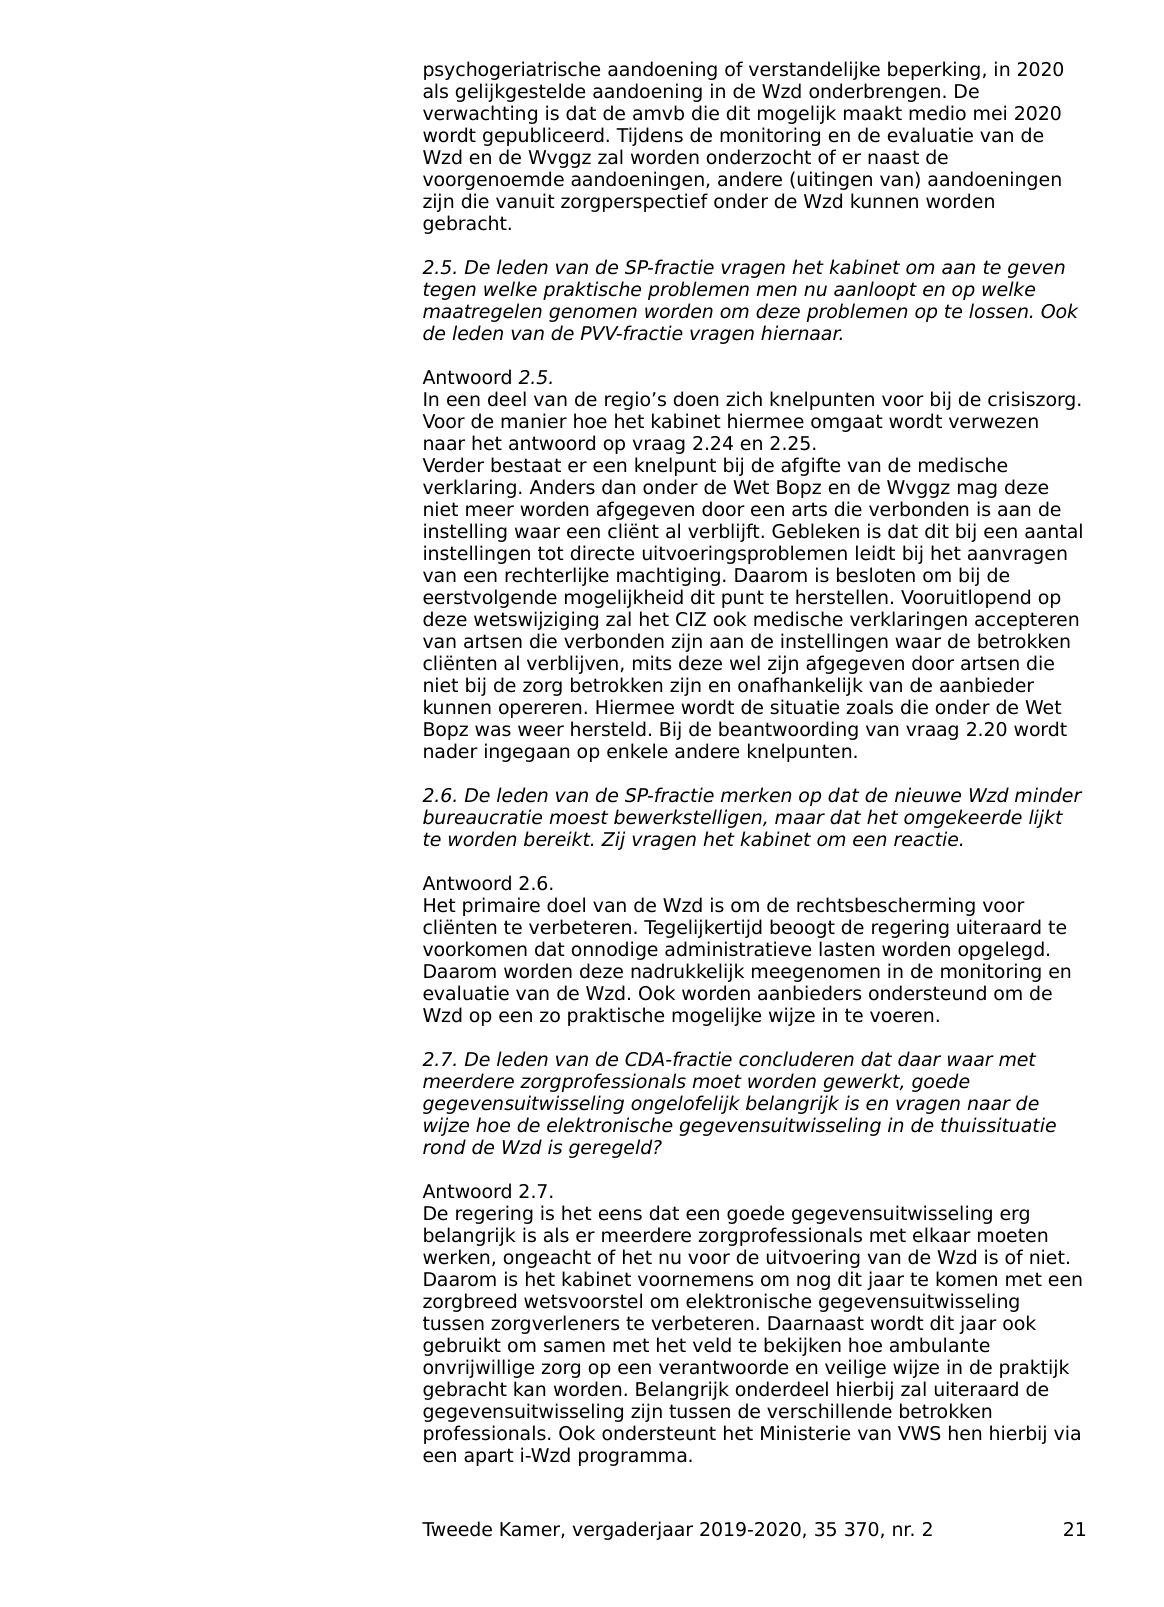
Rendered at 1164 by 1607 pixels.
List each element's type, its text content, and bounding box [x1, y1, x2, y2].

text In een deel van de regio’s doen zich knelpunten voor bij de crisiszorg. Voor de manier hoe het kabinet hiermee omgaat wordt verwezen naar het antwoord op vraag 2.24 en 2.25. [422, 389, 1087, 455]
text De regering is het eens dat een goede gegevensuitwisseling erg belangrijk is als er meerdere zorgprofessionals met elkaar moeten werken, ongeacht of het nu voor de uitvoering van de Wzd is of niet. Daarom is het kabinet voornemens om nog dit jaar te komen met een zorgbreed wetsvoorstel om elektronische gegevensuitwisseling tussen zorgverleners te verbeteren. Daarnaast wordt dit jaar ook gebruikt om samen met het veld te bekijken hoe ambulante onvrijwillige zorg op een verantwoorde en veilige wijze in de praktijk gebracht kan worden. Belangrijk onderdeel hierbij zal uiteraard de gegevensuitwisseling zijn tussen de verschillende betrokken professionals. Ook ondersteunt het Ministerie van VWS hen hierbij via een apart i-Wzd programma. [422, 1203, 1087, 1467]
text Verder bestaat er een knelpunt bij de afgifte van de medische verklaring. Anders dan onder de Wet Bopz en de Wvggz mag deze niet meer worden afgegeven door een arts die verbonden is aan de instelling waar een cliënt al verblijft. Gebleken is dat dit bij een aantal instellingen tot directe uitvoeringsproblemen leidt bij het aanvragen van een rechterlijke machtiging. Daarom is besloten om bij de eerstvolgende mogelijkheid dit punt te herstellen. Vooruitlopend op deze wetswijziging zal het CIZ ook medische verklaringen accepteren van artsen die verbonden zijn aan de instellingen waar de betrokken cliënten al verblijven, mits deze wel zijn afgegeven door artsen die niet bij de zorg betrokken zijn en onafhankelijk van de aanbieder kunnen opereren. Hiermee wordt de situatie zoals die onder de Wet Bopz was weer hersteld. Bij de beantwoording van vraag 2.20 wordt nader ingegaan op enkele andere knelpunten. [422, 455, 1087, 763]
text Antwoord 2.7. [422, 1181, 1087, 1203]
text Het primaire doel van de Wzd is om de rechtsbescherming voor cliënten te verbeteren. Tegelijkertijd beoogt de regering uiteraard te voorkomen dat onnodige administratieve lasten worden opgelegd. Daarom worden deze nadrukkelijk meegenomen in de monitoring en evaluatie van de Wzd. Ook worden aanbieders ondersteund om de Wzd op een zo praktische mogelijke wijze in te voeren. [422, 895, 1087, 1027]
text psychogeriatrische aandoening of verstandelijke beperking, in 2020 als gelijkgestelde aandoening in de Wzd onderbrengen. De verwachting is dat de amvb die dit mogelijk maakt medio mei 2020 wordt gepubliceerd. Tijdens de monitoring en de evaluatie van de Wzd en de Wvggz zal worden onderzocht of er naast de voorgenoemde aandoeningen, andere (uitingen van) aandoeningen zijn die vanuit zorgperspectief onder de Wzd kunnen worden gebracht. [422, 59, 1087, 235]
text Antwoord 2.5. [422, 367, 1087, 389]
text 2.7. De leden van de CDA-fractie concluderen dat daar waar met meerdere zorgprofessionals moet worden gewerkt, goede gegevensuitwisseling ongelofelijk belangrijk is en vragen naar de wijze hoe de elektronische gegevensuitwisseling in de thuissituatie rond de Wzd is geregeld? [422, 1049, 1087, 1159]
text 2.5. De leden van de SP-fractie vragen het kabinet om aan te geven tegen welke praktische problemen men nu aanloopt en op welke maatregelen genomen worden om deze problemen op te lossen. Ook de leden van de PVV-fractie vragen hiernaar. [422, 257, 1087, 345]
text Antwoord 2.6. [422, 873, 1087, 895]
text 2.6. De leden van de SP-fractie merken op dat de nieuwe Wzd minder bureaucratie moest bewerkstelligen, maar dat het omgekeerde lijkt te worden bereikt. Zij vragen het kabinet om een reactie. [422, 785, 1087, 851]
